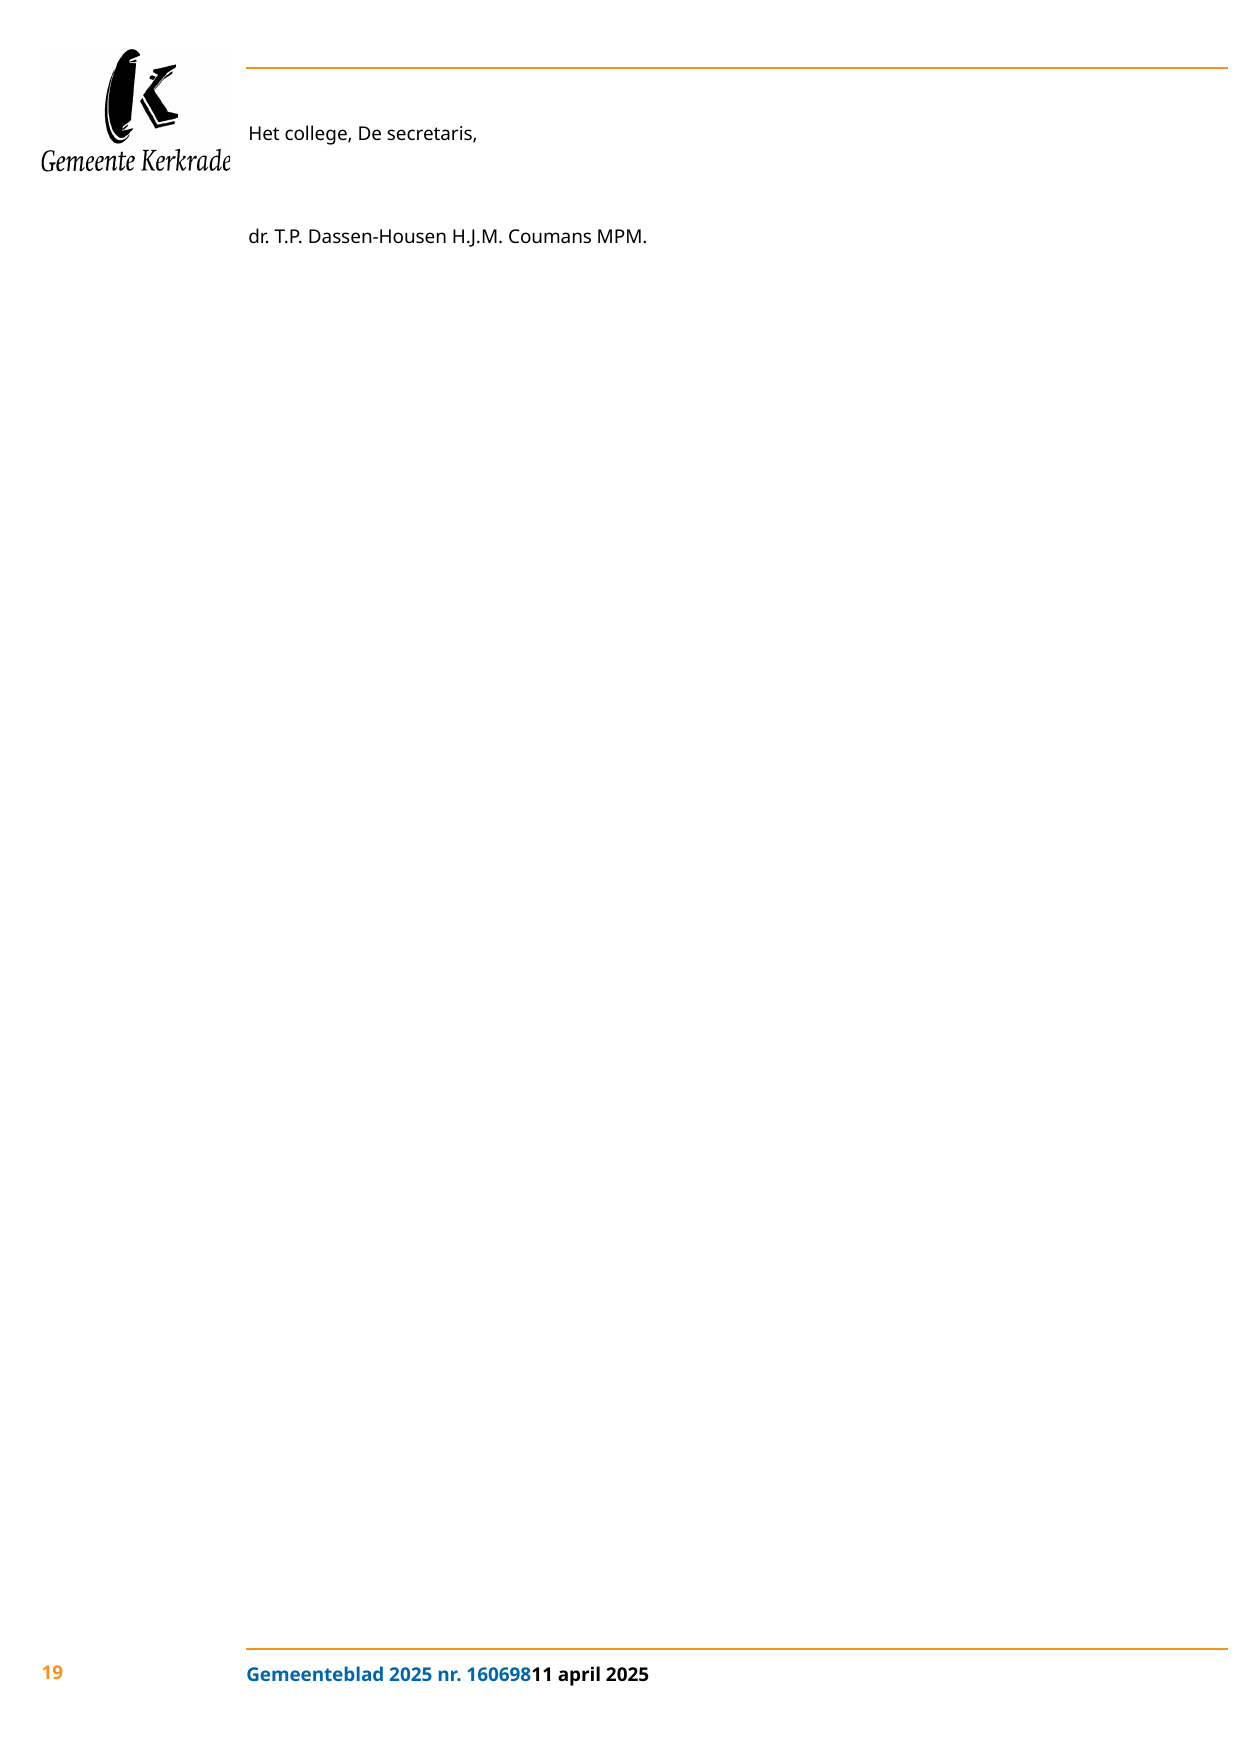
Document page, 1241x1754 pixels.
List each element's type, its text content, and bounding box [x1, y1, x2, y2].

text dr. T.P. Dassen-Housen H.J.M. Coumans MPM. [248, 223, 1152, 249]
text Het college, De secretaris, [248, 121, 1152, 146]
picture [41, 47, 231, 172]
